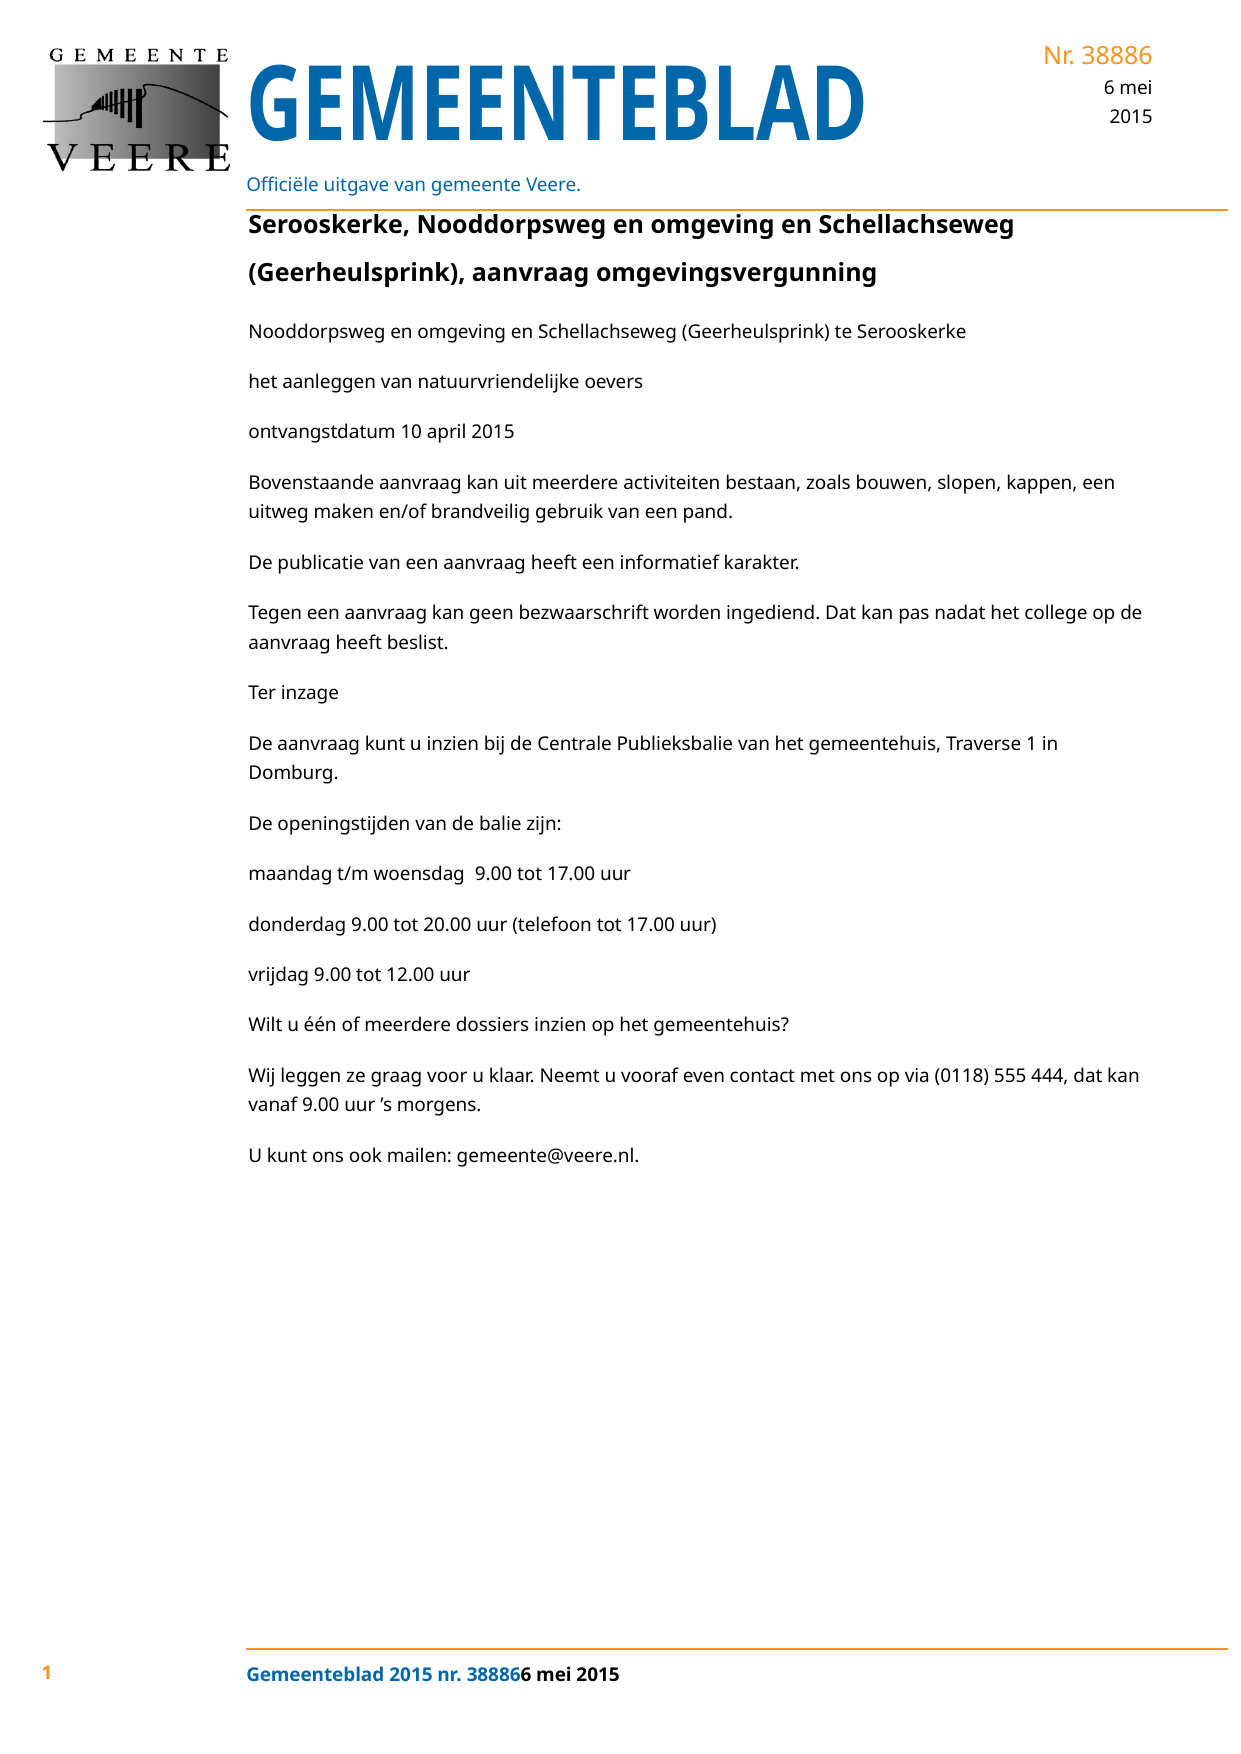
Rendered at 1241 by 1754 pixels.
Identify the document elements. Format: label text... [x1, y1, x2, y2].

text De aanvraag kunt u inzien bij de Centrale Publieksbalie van het gemeentehuis, Traverse 1 in Domburg. [248, 730, 1152, 785]
text ontvangstdatum 10 april 2015 [248, 419, 1152, 444]
text Wij leggen ze graag voor u klaar. Neemt u vooraf even contact met ons op via (0118) 555 444, dat kan vanaf 9.00 uur ’s morgens. [248, 1062, 1152, 1117]
text Bovenstaande aanvraag kan uit meerdere activiteiten bestaan, zoals bouwen, slopen, kappen, een uitweg maken en/of brandveilig gebruik van een pand. [248, 469, 1152, 524]
text Ter inzage [248, 679, 1152, 705]
text donderdag 9.00 tot 20.00 uur (telefoon tot 17.00 uur) [248, 911, 1152, 937]
text Serooskerke, Nooddorpsweg en omgeving en Schellachseweg (Geerheulsprink), aanvraag omgevingsvergunning [248, 211, 1152, 288]
text het aanleggen van natuurvriendelijke oevers [248, 368, 1152, 394]
text Nooddorpsweg en omgeving en Schellachseweg (Geerheulsprink) te Serooskerke [248, 318, 1152, 344]
text maandag t/m woensdag 9.00 tot 17.00 uur [248, 860, 1152, 886]
text De openingstijden van de balie zijn: [248, 810, 1152, 836]
text U kunt ons ook mailen: gemeente@veere.nl. [248, 1142, 1152, 1168]
text Tegen een aanvraag kan geen bezwaarschrift worden ingediend. Dat kan pas nadat het college op de aanvraag heeft beslist. [248, 599, 1152, 655]
text De publicatie van een aanvraag heeft een informatief karakter. [248, 549, 1152, 575]
text vrijdag 9.00 tot 12.00 uur [248, 961, 1152, 987]
picture [41, 47, 231, 172]
text Wilt u één of meerdere dossiers inzien op het gemeentehuis? [248, 1012, 1152, 1037]
